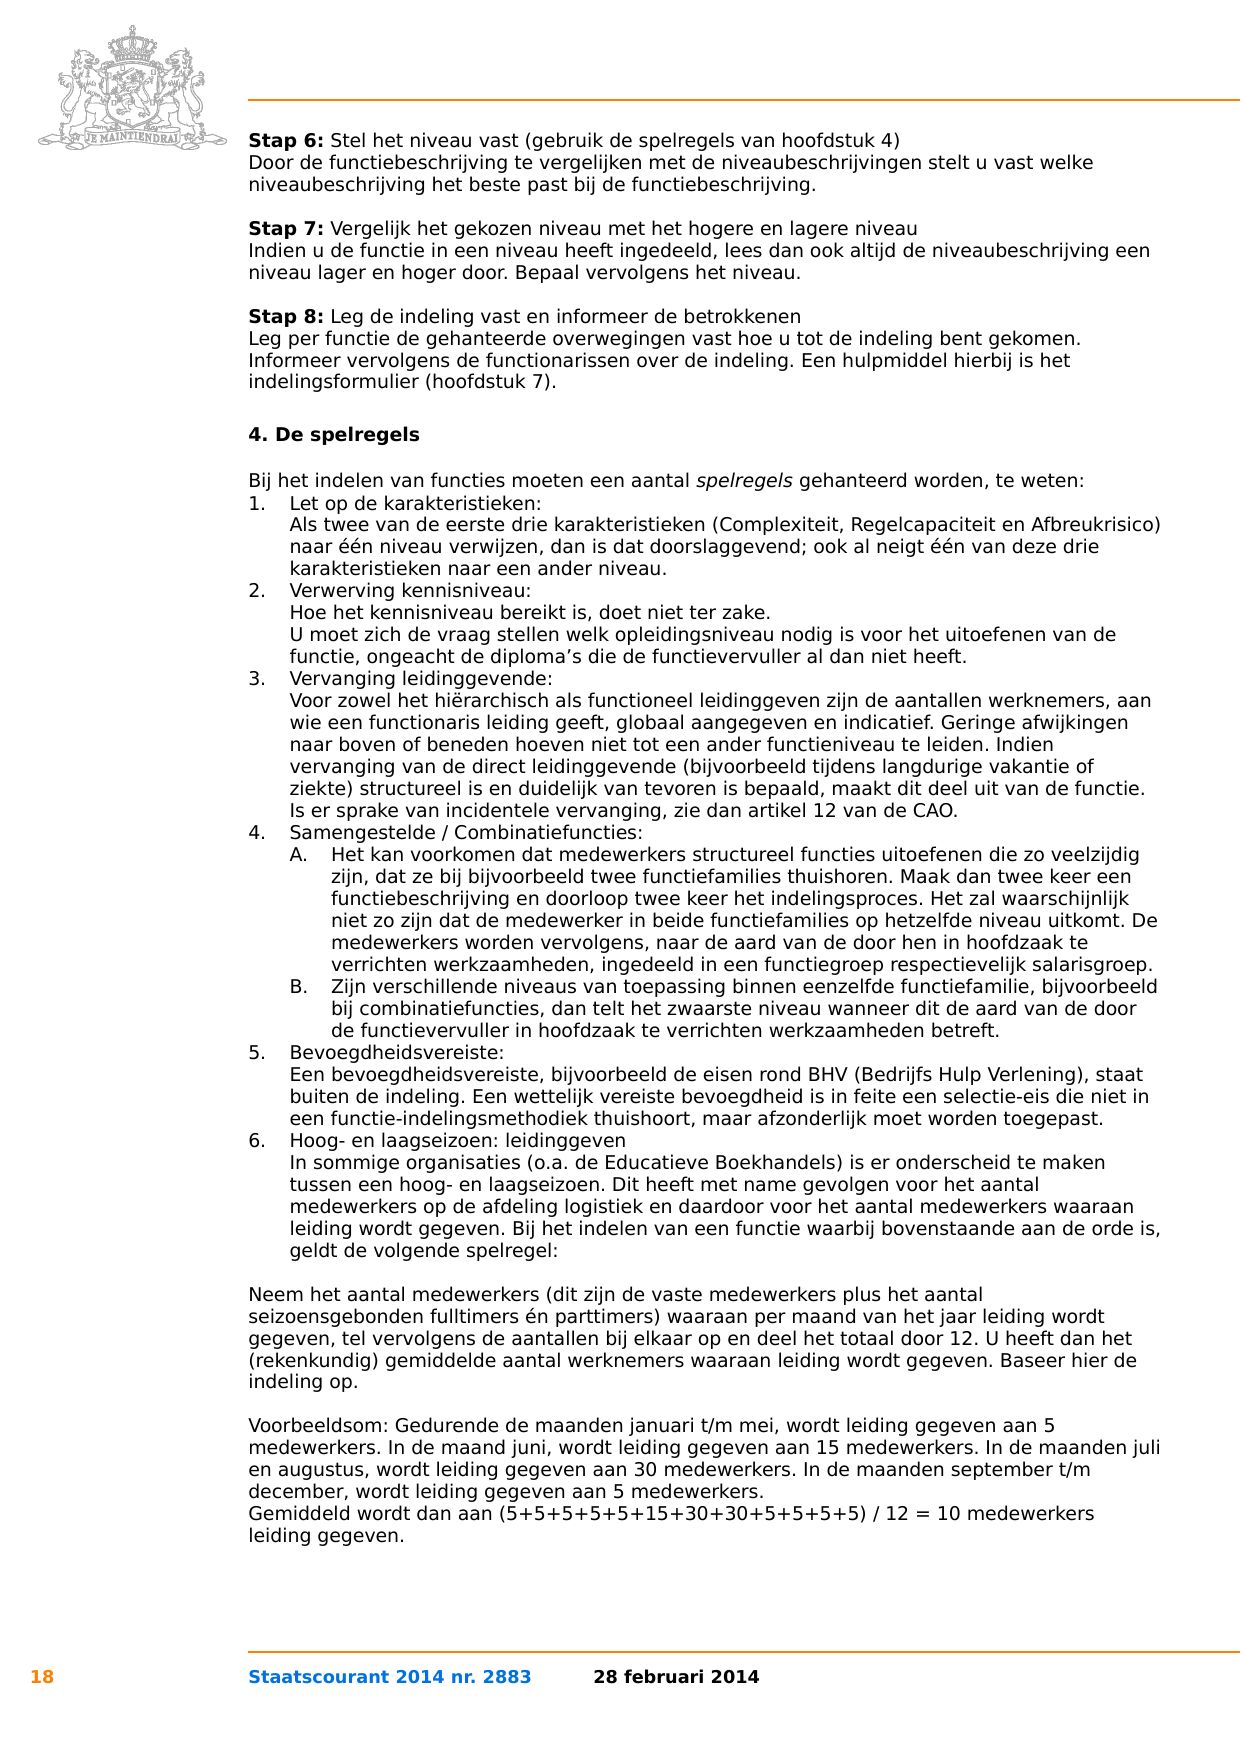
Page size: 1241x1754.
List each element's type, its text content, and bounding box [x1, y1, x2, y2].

text Leg per functie de gehanteerde overwegingen vast hoe u tot de indeling bent gekomen. Informeer vervolgens de functionarissen over de indeling. Een hulpmiddel hierbij is het indelingsformulier (hoofdstuk 7). [248, 327, 1163, 393]
text Gemiddeld wordt dan aan (5+5+5+5+5+15+30+30+5+5+5+5) / 12 = 10 medewerkers leiding gegeven. [248, 1503, 1163, 1547]
text Bij het indelen van functies moeten een aantal spelregels gehanteerd worden, te weten: [248, 470, 1163, 492]
text Stap 6: Stel het niveau vast (gebruik de spelregels van hoofdstuk 4) [248, 130, 1163, 152]
text Stap 7: Vergelijk het gekozen niveau met het hogere en lagere niveau [248, 218, 1163, 240]
text 3. Vervanging leidinggevende: [248, 668, 1163, 690]
text 1. Let op de karakteristieken: [248, 492, 1163, 514]
text 5. Bevoegdheidsvereiste: [248, 1042, 1163, 1064]
text Als twee van de eerste drie karakteristieken (Complexiteit, Regelcapaciteit en Afbreukrisico) naar één niveau verwijzen, dan is dat doorslaggevend; ook al neigt één van deze drie karakteristieken naar een ander niveau. [289, 514, 1163, 580]
picture [38, 25, 227, 150]
text Een bevoegdheidsvereiste, bijvoorbeeld de eisen rond BHV (Bedrijfs Hulp Verlening), staat buiten de indeling. Een wettelijk vereiste bevoegdheid is in feite een selectie-eis die niet in een functie-indelingsmethodiek thuishoort, maar afzonderlijk moet worden toegepast. [289, 1064, 1163, 1130]
text 2. Verwerving kennisniveau: [248, 580, 1163, 602]
text Voor zowel het hiërarchisch als functioneel leidinggeven zijn de aantallen werknemers, aan wie een functionaris leiding geeft, globaal aangegeven en indicatief. Geringe afwijkingen naar boven of beneden hoeven niet tot een ander functieniveau te leiden. Indien vervanging van de direct leidinggevende (bijvoorbeeld tijdens langdurige vakantie of ziekte) structureel is en duidelijk van tevoren is bepaald, maakt dit deel uit van de functie. Is er sprake van incidentele vervanging, zie dan artikel 12 van de CAO. [289, 690, 1163, 822]
text Indien u de functie in een niveau heeft ingedeeld, lees dan ook altijd de niveaubeschrijving een niveau lager en hoger door. Bepaal vervolgens het niveau. [248, 240, 1163, 284]
text Hoe het kennisniveau bereikt is, doet niet ter zake. [289, 602, 1163, 624]
text A. Het kan voorkomen dat medewerkers structureel functies uitoefenen die zo veelzijdig zijn, dat ze bij bijvoorbeeld twee functiefamilies thuishoren. Maak dan twee keer een functiebeschrijving en doorloop twee keer het indelingsproces. Het zal waarschijnlijk niet zo zijn dat de medewerker in beide functiefamilies op hetzelfde niveau uitkomt. De medewerkers worden vervolgens, naar de aard van de door hen in hoofdzaak te verrichten werkzaamheden, ingedeeld in een functiegroep respectievelijk salarisgroep. [289, 844, 1163, 976]
text U moet zich de vraag stellen welk opleidingsniveau nodig is voor het uitoefenen van de functie, ongeacht de diploma’s die de functievervuller al dan niet heeft. [289, 624, 1163, 668]
text 4. Samengestelde / Combinatiefuncties: [248, 822, 1163, 844]
text In sommige organisaties (o.a. de Educatieve Boekhandels) is er onderscheid te maken tussen een hoog- en laagseizoen. Dit heeft met name gevolgen voor het aantal medewerkers op de afdeling logistiek en daardoor voor het aantal medewerkers waaraan leiding wordt gegeven. Bij het indelen van een functie waarbij bovenstaande aan de orde is, geldt de volgende spelregel: [289, 1152, 1163, 1262]
text 6. Hoog- en laagseizoen: leidinggeven [248, 1130, 1163, 1152]
subtitle 4. De spelregels [248, 423, 1163, 445]
text Voorbeeldsom: Gedurende de maanden januari t/m mei, wordt leiding gegeven aan 5 medewerkers. In de maand juni, wordt leiding gegeven aan 15 medewerkers. In de maanden juli en augustus, wordt leiding gegeven aan 30 medewerkers. In de maanden september t/m december, wordt leiding gegeven aan 5 medewerkers. [248, 1415, 1163, 1503]
text Door de functiebeschrijving te vergelijken met de niveaubeschrijvingen stelt u vast welke niveaubeschrijving het beste past bij de functiebeschrijving. [248, 152, 1163, 196]
text Stap 8: Leg de indeling vast en informeer de betrokkenen [248, 306, 1163, 327]
text B. Zijn verschillende niveaus van toepassing binnen eenzelfde functiefamilie, bijvoorbeeld bij combinatiefuncties, dan telt het zwaarste niveau wanneer dit de aard van de door de functievervuller in hoofdzaak te verrichten werkzaamheden betreft. [289, 976, 1163, 1042]
text Neem het aantal medewerkers (dit zijn de vaste medewerkers plus het aantal seizoensgebonden fulltimers én parttimers) waaraan per maand van het jaar leiding wordt gegeven, tel vervolgens de aantallen bij elkaar op en deel het totaal door 12. U heeft dan het (rekenkundig) gemiddelde aantal werknemers waaraan leiding wordt gegeven. Baseer hier de indeling op. [248, 1283, 1163, 1393]
